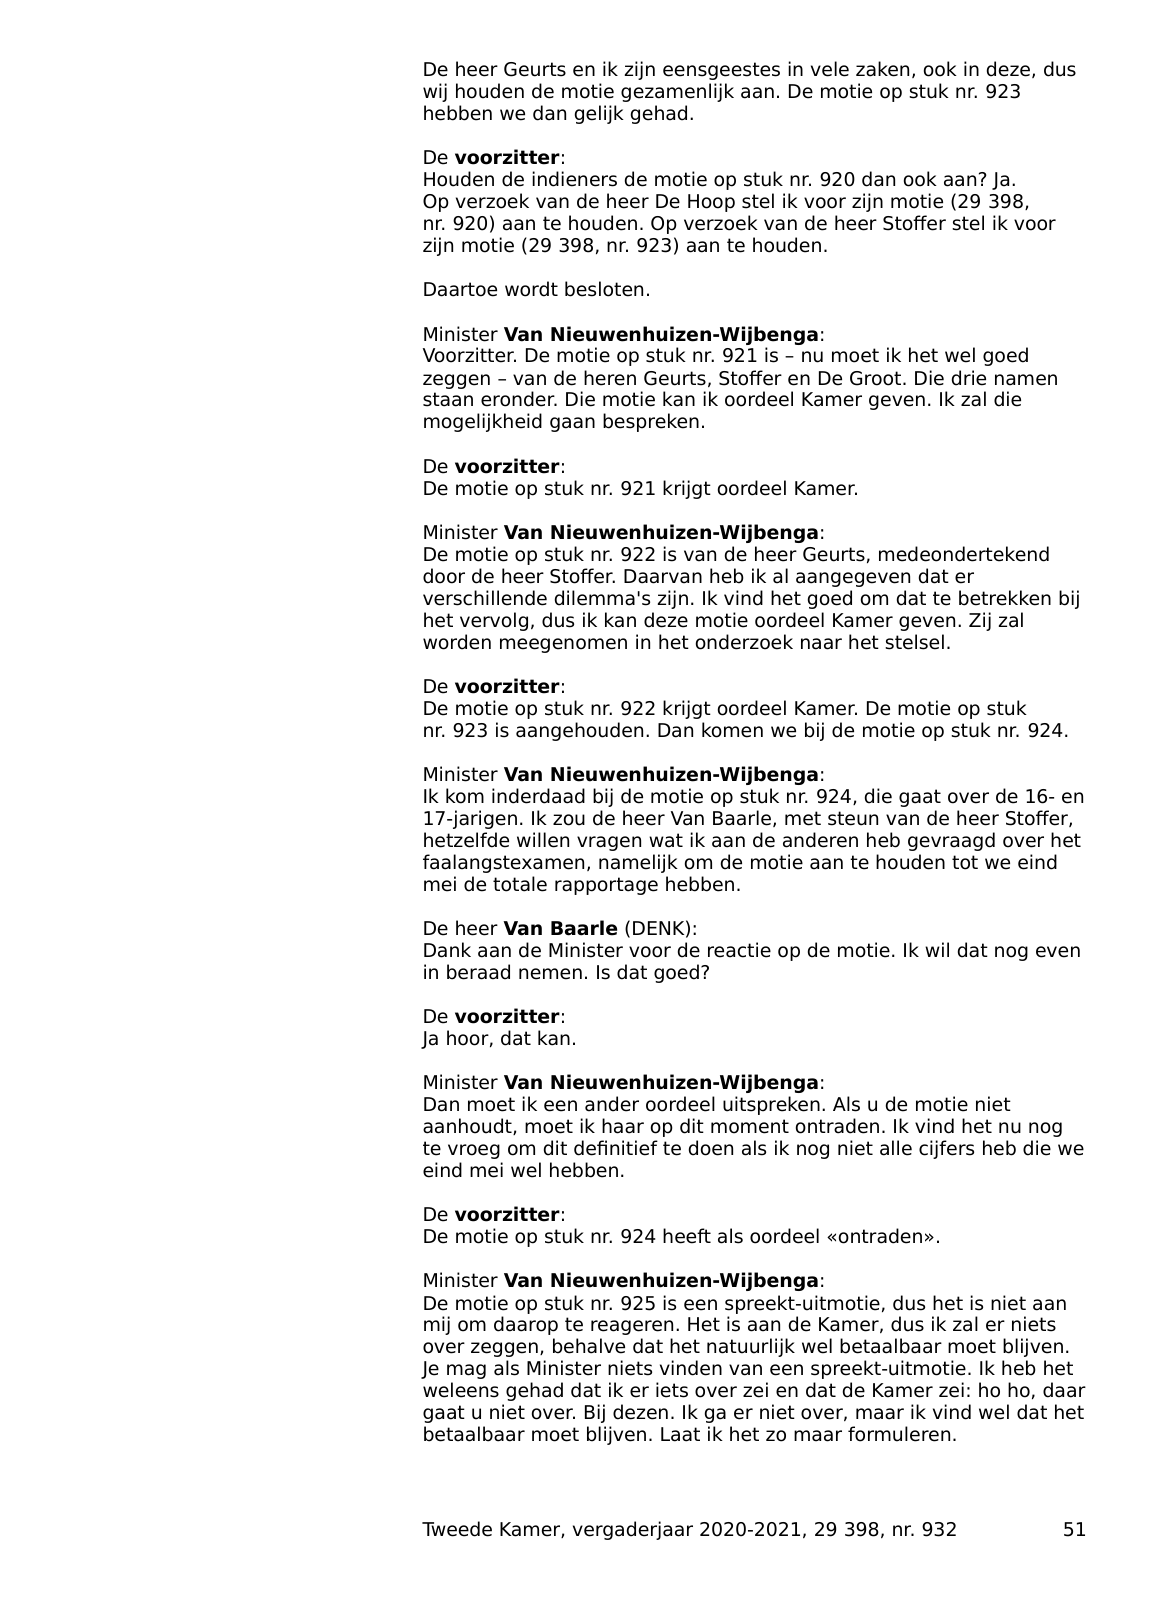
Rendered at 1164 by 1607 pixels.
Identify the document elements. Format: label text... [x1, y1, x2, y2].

text De voorzitter: [422, 1204, 1087, 1226]
text De voorzitter: [422, 676, 1087, 698]
text De voorzitter: [422, 456, 1087, 477]
text De voorzitter: [422, 1006, 1087, 1028]
text Minister Van Nieuwenhuizen-Wijbenga: [422, 1270, 1087, 1292]
text Houden de indieners de motie op stuk nr. 920 dan ook aan? Ja. [422, 169, 1087, 191]
text Ik kom inderdaad bij de motie op stuk nr. 924, die gaat over de 16- en 17-jarigen. Ik zou de heer Van Baarle, met steun van de heer Stoffer, hetzelfde willen vragen wat ik aan de anderen heb gevraagd over het faalangstexamen, namelijk om de motie aan te houden tot we eind mei de totale rapportage hebben. [422, 786, 1087, 896]
text Daartoe wordt besloten. [422, 279, 1087, 301]
text Voorzitter. De motie op stuk nr. 921 is – nu moet ik het wel goed zeggen – van de heren Geurts, Stoffer en De Groot. Die drie namen staan eronder. Die motie kan ik oordeel Kamer geven. Ik zal die mogelijkheid gaan bespreken. [422, 345, 1087, 433]
text Minister Van Nieuwenhuizen-Wijbenga: [422, 522, 1087, 544]
text Minister Van Nieuwenhuizen-Wijbenga: [422, 764, 1087, 786]
text De voorzitter: [422, 147, 1087, 169]
text Minister Van Nieuwenhuizen-Wijbenga: [422, 1072, 1087, 1094]
text Ja hoor, dat kan. [422, 1028, 1087, 1050]
text Dan moet ik een ander oordeel uitspreken. Als u de motie niet aanhoudt, moet ik haar op dit moment ontraden. Ik vind het nu nog te vroeg om dit definitief te doen als ik nog niet alle cijfers heb die we eind mei wel hebben. [422, 1094, 1087, 1182]
text De motie op stuk nr. 925 is een spreekt-uitmotie, dus het is niet aan mij om daarop te reageren. Het is aan de Kamer, dus ik zal er niets over zeggen, behalve dat het natuurlijk wel betaalbaar moet blijven. Je mag als Minister niets vinden van een spreekt-uitmotie. Ik heb het weleens gehad dat ik er iets over zei en dat de Kamer zei: ho ho, daar gaat u niet over. Bij dezen. Ik ga er niet over, maar ik vind wel dat het betaalbaar moet blijven. Laat ik het zo maar formuleren. [422, 1292, 1087, 1446]
text De heer Geurts en ik zijn eensgeestes in vele zaken, ook in deze, dus wij houden de motie gezamenlijk aan. De motie op stuk nr. 923 hebben we dan gelijk gehad. [422, 59, 1087, 125]
text De motie op stuk nr. 922 is van de heer Geurts, medeondertekend door de heer Stoffer. Daarvan heb ik al aangegeven dat er verschillende dilemma's zijn. Ik vind het goed om dat te betrekken bij het vervolg, dus ik kan deze motie oordeel Kamer geven. Zij zal worden meegenomen in het onderzoek naar het stelsel. [422, 544, 1087, 653]
text Minister Van Nieuwenhuizen-Wijbenga: [422, 323, 1087, 345]
text De heer Van Baarle (DENK): [422, 918, 1087, 940]
text Op verzoek van de heer De Hoop stel ik voor zijn motie (29 398, nr. 920) aan te houden. Op verzoek van de heer Stoffer stel ik voor zijn motie (29 398, nr. 923) aan te houden. [422, 191, 1087, 257]
text De motie op stuk nr. 922 krijgt oordeel Kamer. De motie op stuk nr. 923 is aangehouden. Dan komen we bij de motie op stuk nr. 924. [422, 698, 1087, 742]
text De motie op stuk nr. 921 krijgt oordeel Kamer. [422, 477, 1087, 499]
text De motie op stuk nr. 924 heeft als oordeel «ontraden». [422, 1226, 1087, 1248]
text Dank aan de Minister voor de reactie op de motie. Ik wil dat nog even in beraad nemen. Is dat goed? [422, 940, 1087, 984]
